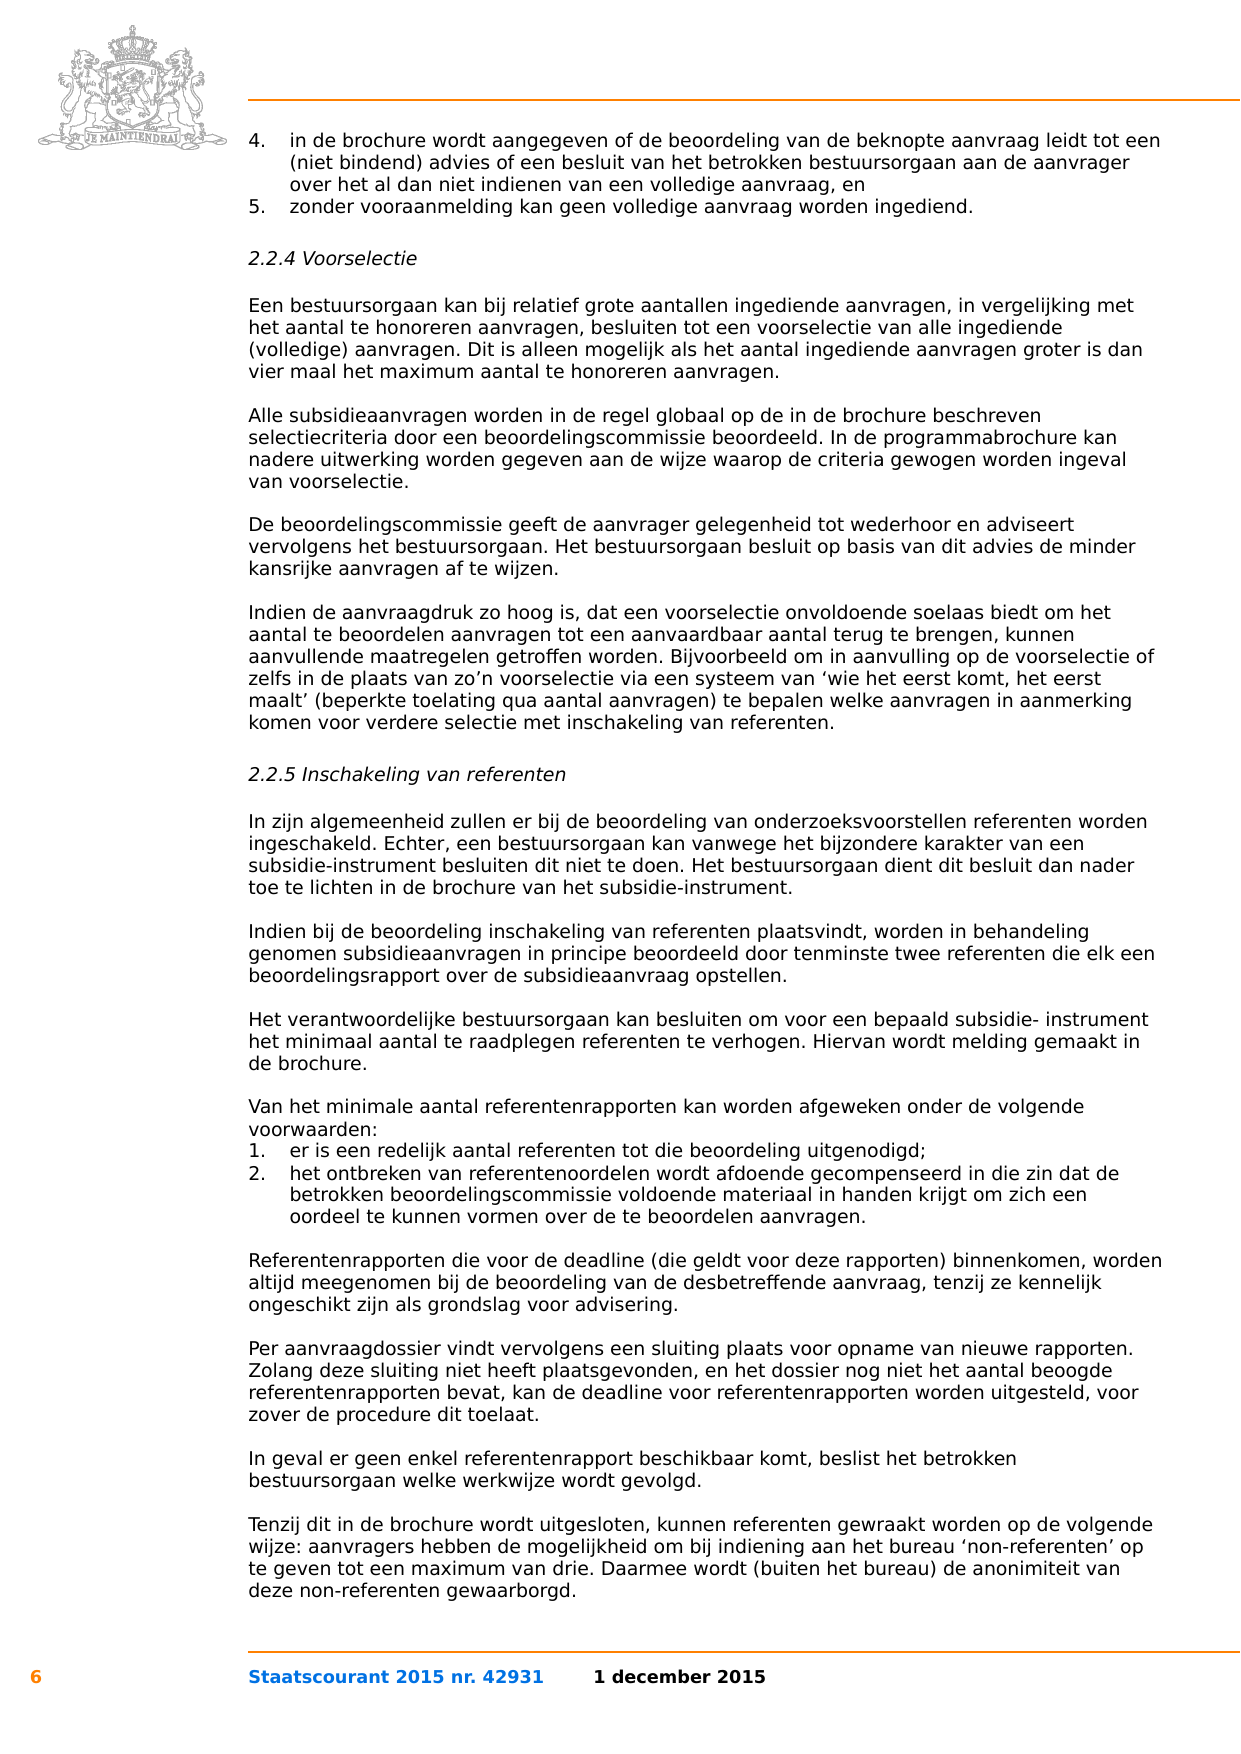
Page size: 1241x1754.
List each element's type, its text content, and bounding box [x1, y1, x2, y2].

text In zijn algemeenheid zullen er bij de beoordeling van onderzoeksvoorstellen referenten worden ingeschakeld. Echter, een bestuursorgaan kan vanwege het bijzondere karakter van een subsidie-instrument besluiten dit niet te doen. Het bestuursorgaan dient dit besluit dan nader toe te lichten in de brochure van het subsidie-instrument. [248, 811, 1163, 899]
text De beoordelingscommissie geeft de aanvrager gelegenheid tot wederhoor en adviseert vervolgens het bestuursorgaan. Het bestuursorgaan besluit op basis van dit advies de minder kansrijke aanvragen af te wijzen. [248, 514, 1163, 580]
text Alle subsidieaanvragen worden in de regel globaal op de in de brochure beschreven selectiecriteria door een beoordelingscommissie beoordeeld. In de programmabrochure kan nadere uitwerking worden gegeven aan de wijze waarop de criteria gewogen worden ingeval van voorselectie. [248, 404, 1163, 492]
text 5. zonder vooraanmelding kan geen volledige aanvraag worden ingediend. [248, 196, 1163, 218]
text Een bestuursorgaan kan bij relatief grote aantallen ingediende aanvragen, in vergelijking met het aantal te honoreren aanvragen, besluiten tot een voorselectie van alle ingediende (volledige) aanvragen. Dit is alleen mogelijk als het aantal ingediende aanvragen groter is dan vier maal het maximum aantal te honoreren aanvragen. [248, 295, 1163, 383]
text Tenzij dit in de brochure wordt uitgesloten, kunnen referenten gewraakt worden op de volgende wijze: aanvragers hebben de mogelijkheid om bij indiening aan het bureau ‘non-referenten’ op te geven tot een maximum van drie. Daarmee wordt (buiten het bureau) de anonimiteit van deze non-referenten gewaarborgd. [248, 1514, 1163, 1602]
text 4. in de brochure wordt aangegeven of de beoordeling van de beknopte aanvraag leidt tot een (niet bindend) advies of een besluit van het betrokken bestuursorgaan aan de aanvrager over het al dan niet indienen van een volledige aanvraag, en [248, 130, 1163, 196]
text Indien bij de beoordeling inschakeling van referenten plaatsvindt, worden in behandeling genomen subsidieaanvragen in principe beoordeeld door tenminste twee referenten die elk een beoordelingsrapport over de subsidieaanvraag opstellen. [248, 921, 1163, 987]
text Per aanvraagdossier vindt vervolgens een sluiting plaats voor opname van nieuwe rapporten. Zolang deze sluiting niet heeft plaatsgevonden, en het dossier nog niet het aantal beoogde referentenrapporten bevat, kan de deadline voor referentenrapporten worden uitgesteld, voor zover de procedure dit toelaat. [248, 1338, 1163, 1426]
subtitle 2.2.4 Voorselectie [248, 248, 1163, 270]
text 2. het ontbreken van referentenoordelen wordt afdoende gecompenseerd in die zin dat de betrokken beoordelingscommissie voldoende materiaal in handen krijgt om zich een oordeel te kunnen vormen over de te beoordelen aanvragen. [248, 1162, 1163, 1228]
text Referentenrapporten die voor de deadline (die geldt voor deze rapporten) binnenkomen, worden altijd meegenomen bij de beoordeling van de desbetreffende aanvraag, tenzij ze kennelijk ongeschikt zijn als grondslag voor advisering. [248, 1250, 1163, 1316]
text Indien de aanvraagdruk zo hoog is, dat een voorselectie onvoldoende soelaas biedt om het aantal te beoordelen aanvragen tot een aanvaardbaar aantal terug te brengen, kunnen aanvullende maatregelen getroffen worden. Bijvoorbeeld om in aanvulling op de voorselectie of zelfs in de plaats van zo’n voorselectie via een systeem van ‘wie het eerst komt, het eerst maalt’ (beperkte toelating qua aantal aanvragen) te bepalen welke aanvragen in aanmerking komen voor verdere selectie met inschakeling van referenten. [248, 602, 1163, 734]
text 1. er is een redelijk aantal referenten tot die beoordeling uitgenodigd; [248, 1140, 1163, 1162]
subtitle 2.2.5 Inschakeling van referenten [248, 764, 1163, 786]
text In geval er geen enkel referentenrapport beschikbaar komt, beslist het betrokken bestuursorgaan welke werkwijze wordt gevolgd. [248, 1448, 1163, 1492]
text Het verantwoordelijke bestuursorgaan kan besluiten om voor een bepaald subsidie- instrument het minimaal aantal te raadplegen referenten te verhogen. Hiervan wordt melding gemaakt in de brochure. [248, 1009, 1163, 1074]
text Van het minimale aantal referentenrapporten kan worden afgeweken onder de volgende voorwaarden: [248, 1096, 1163, 1140]
picture [38, 25, 227, 150]
